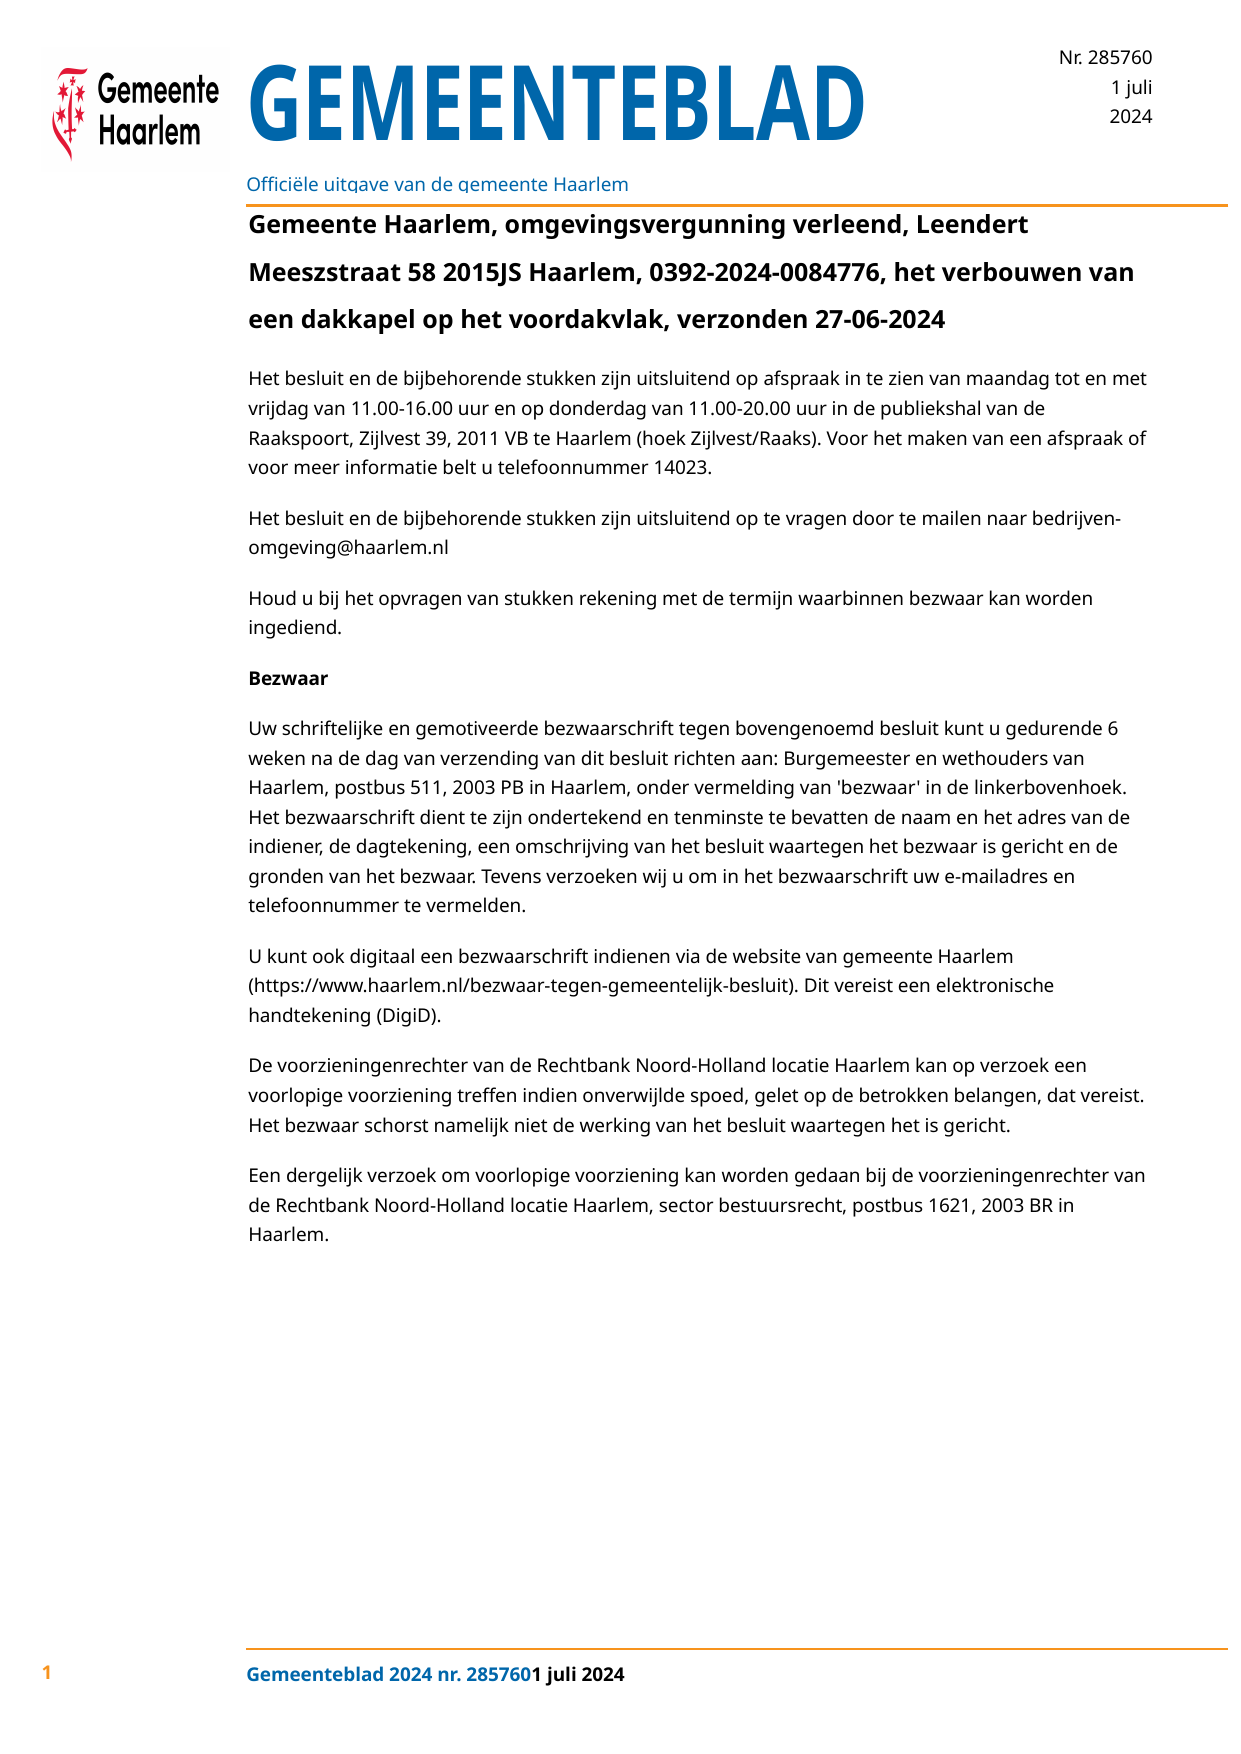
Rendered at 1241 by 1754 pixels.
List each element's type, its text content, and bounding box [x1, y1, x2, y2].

text Een dergelijk verzoek om voorlopige voorziening kan worden gedaan bij de voorzieningenrechter van de Rechtbank Noord-Holland locatie Haarlem, sector bestuursrecht, postbus 1621, 2003 BR in Haarlem. [248, 1162, 1152, 1247]
text Houd u bij het opvragen van stukken rekening met de termijn waarbinnen bezwaar kan worden ingediend. [248, 585, 1152, 640]
text De voorzieningenrechter van de Rechtbank Noord-Holland locatie Haarlem kan op verzoek een voorlopige voorziening treffen indien onverwijlde spoed, gelet op de betrokken belangen, dat vereist. Het bezwaar schorst namelijk niet de werking van het besluit waartegen het is gericht. [248, 1053, 1152, 1137]
text Het besluit en de bijbehorende stukken zijn uitsluitend op te vragen door te mailen naar bedrijven-omgeving@haarlem.nl [248, 505, 1152, 560]
text U kunt ook digitaal een bezwaarschrift indienen via de website van gemeente Haarlem (https://www.haarlem.nl/bezwaar-tegen-gemeentelijk-besluit). Dit vereist een elektronische handtekening (DigiD). [248, 943, 1152, 1028]
text Bezwaar [248, 665, 1152, 690]
text Uw schriftelijke en gemotiveerde bezwaarschrift tegen bovengenoemd besluit kunt u gedurende 6 weken na de dag van verzending van dit besluit richten aan: Burgemeester en wethouders van Haarlem, postbus 511, 2003 PB in Haarlem, onder vermelding van 'bezwaar' in de linkerbovenhoek. Het bezwaarschrift dient te zijn ondertekend en tenminste te bevatten de naam en het adres van de indiener, de dagtekening, een omschrijving van het besluit waartegen het bezwaar is gericht en de gronden van het bezwaar. Tevens verzoeken wij u om in het bezwaarschrift uw e-mailadres en telefoonnummer te vermelden. [248, 715, 1152, 918]
picture [41, 47, 231, 172]
text Het besluit en de bijbehorende stukken zijn uitsluitend op afspraak in te zien van maandag tot en met vrijdag van 11.00-16.00 uur en op donderdag van 11.00-20.00 uur in de publiekshal van de Raakspoort, Zijlvest 39, 2011 VB te Haarlem (hoek Zijlvest/Raaks). Voor het maken van een afspraak of voor meer informatie belt u telefoonnummer 14023. [248, 366, 1152, 480]
text Gemeente Haarlem, omgevingsvergunning verleend, Leendert Meeszstraat 58 2015JS Haarlem, 0392-2024-0084776, het verbouwen van een dakkapel op het voordakvlak, verzonden 27-06-2024 [248, 207, 1152, 336]
